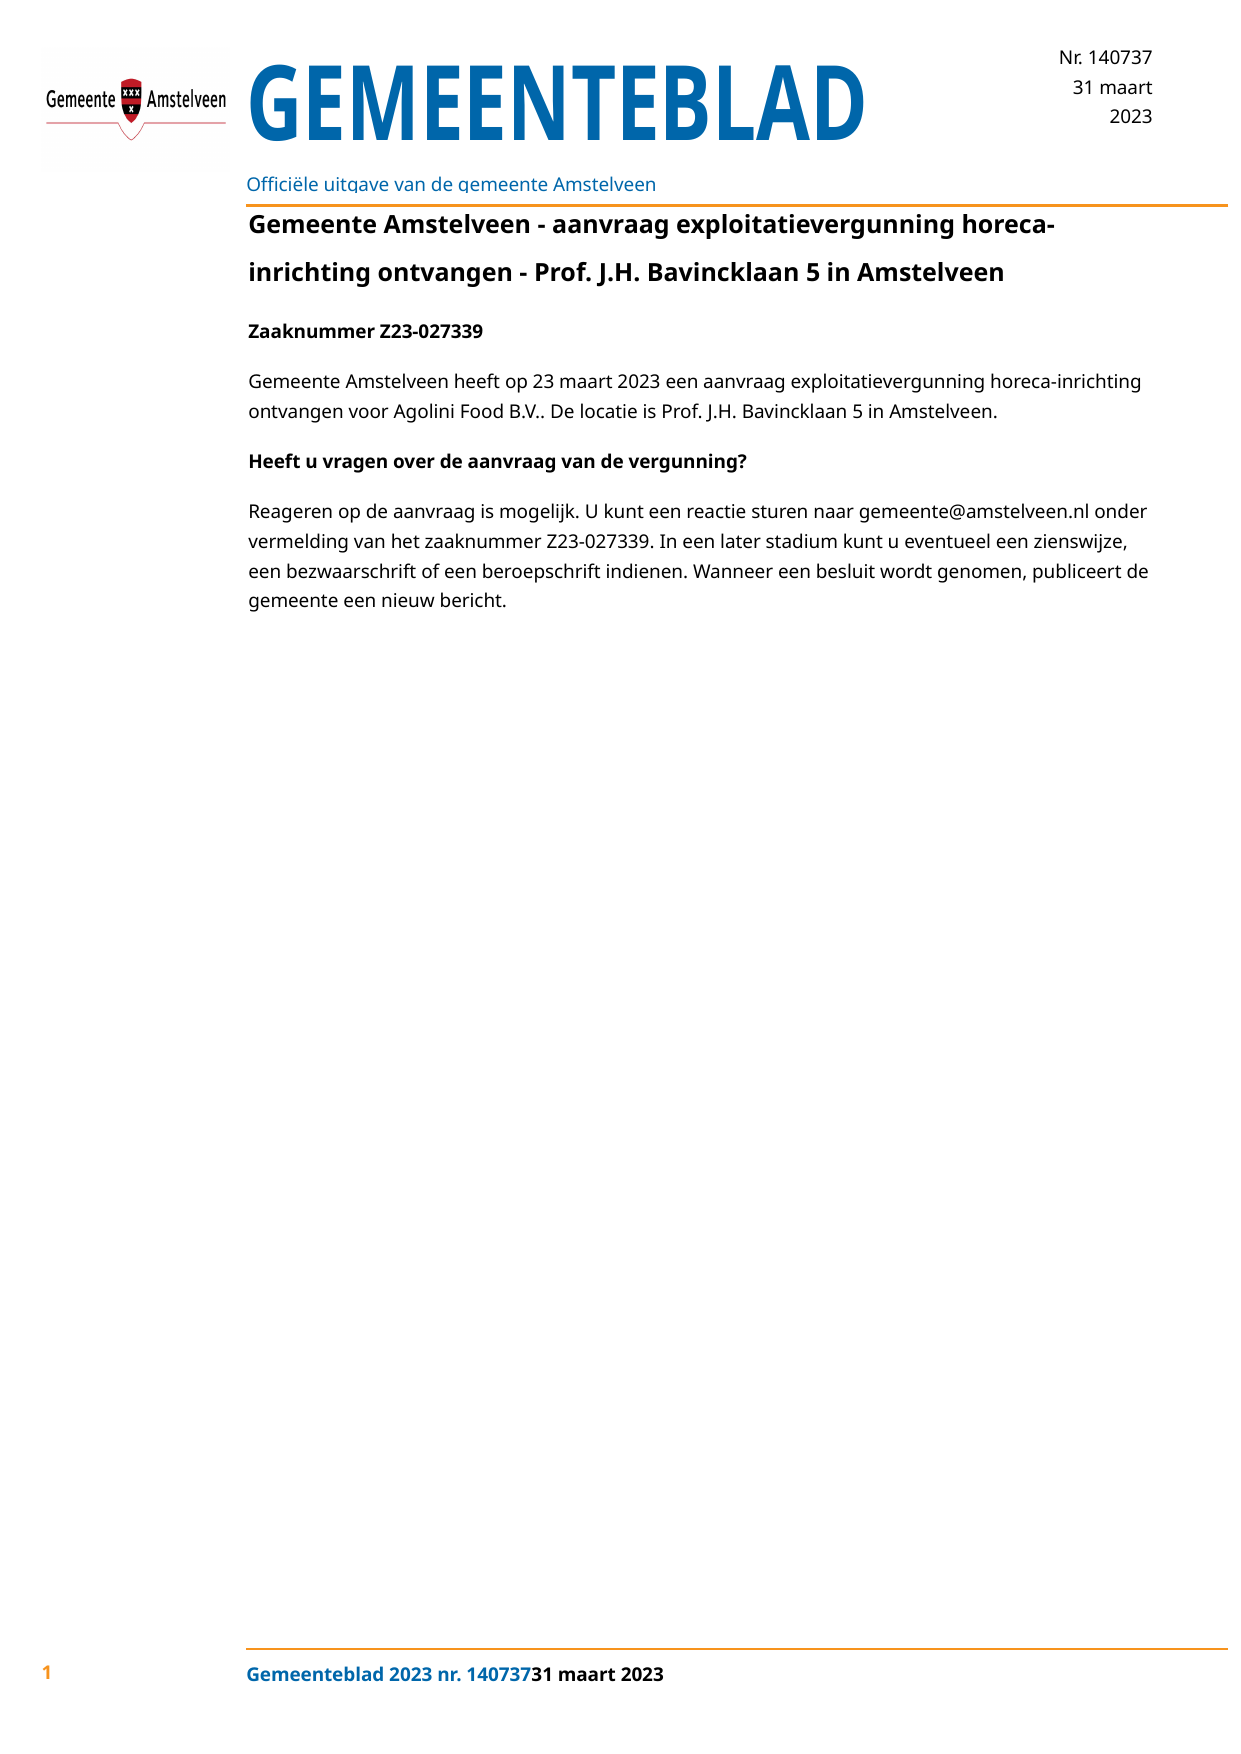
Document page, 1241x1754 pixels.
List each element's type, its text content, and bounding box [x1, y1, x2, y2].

picture [41, 47, 231, 172]
text Gemeente Amstelveen - aanvraag exploitatievergunning horeca-inrichting ontvangen - Prof. J.H. Bavincklaan 5 in Amstelveen [248, 207, 1152, 288]
text Gemeente Amstelveen heeft op 23 maart 2023 een aanvraag exploitatievergunning horeca-inrichting ontvangen voor Agolini Food B.V.. De locatie is Prof. J.H. Bavincklaan 5 in Amstelveen. [248, 368, 1152, 424]
text Reageren op de aanvraag is mogelijk. U kunt een reactie sturen naar gemeente@amstelveen.nl onder vermelding van het zaaknummer Z23-027339. In een later stadium kunt u eventueel een zienswijze, een bezwaarschrift of een beroepschrift indienen. Wanneer een besluit wordt genomen, publiceert de gemeente een nieuw bericht. [248, 499, 1152, 613]
text Zaaknummer Z23-027339 [248, 318, 1152, 344]
text Heeft u vragen over de aanvraag van de vergunning? [248, 448, 1152, 474]
